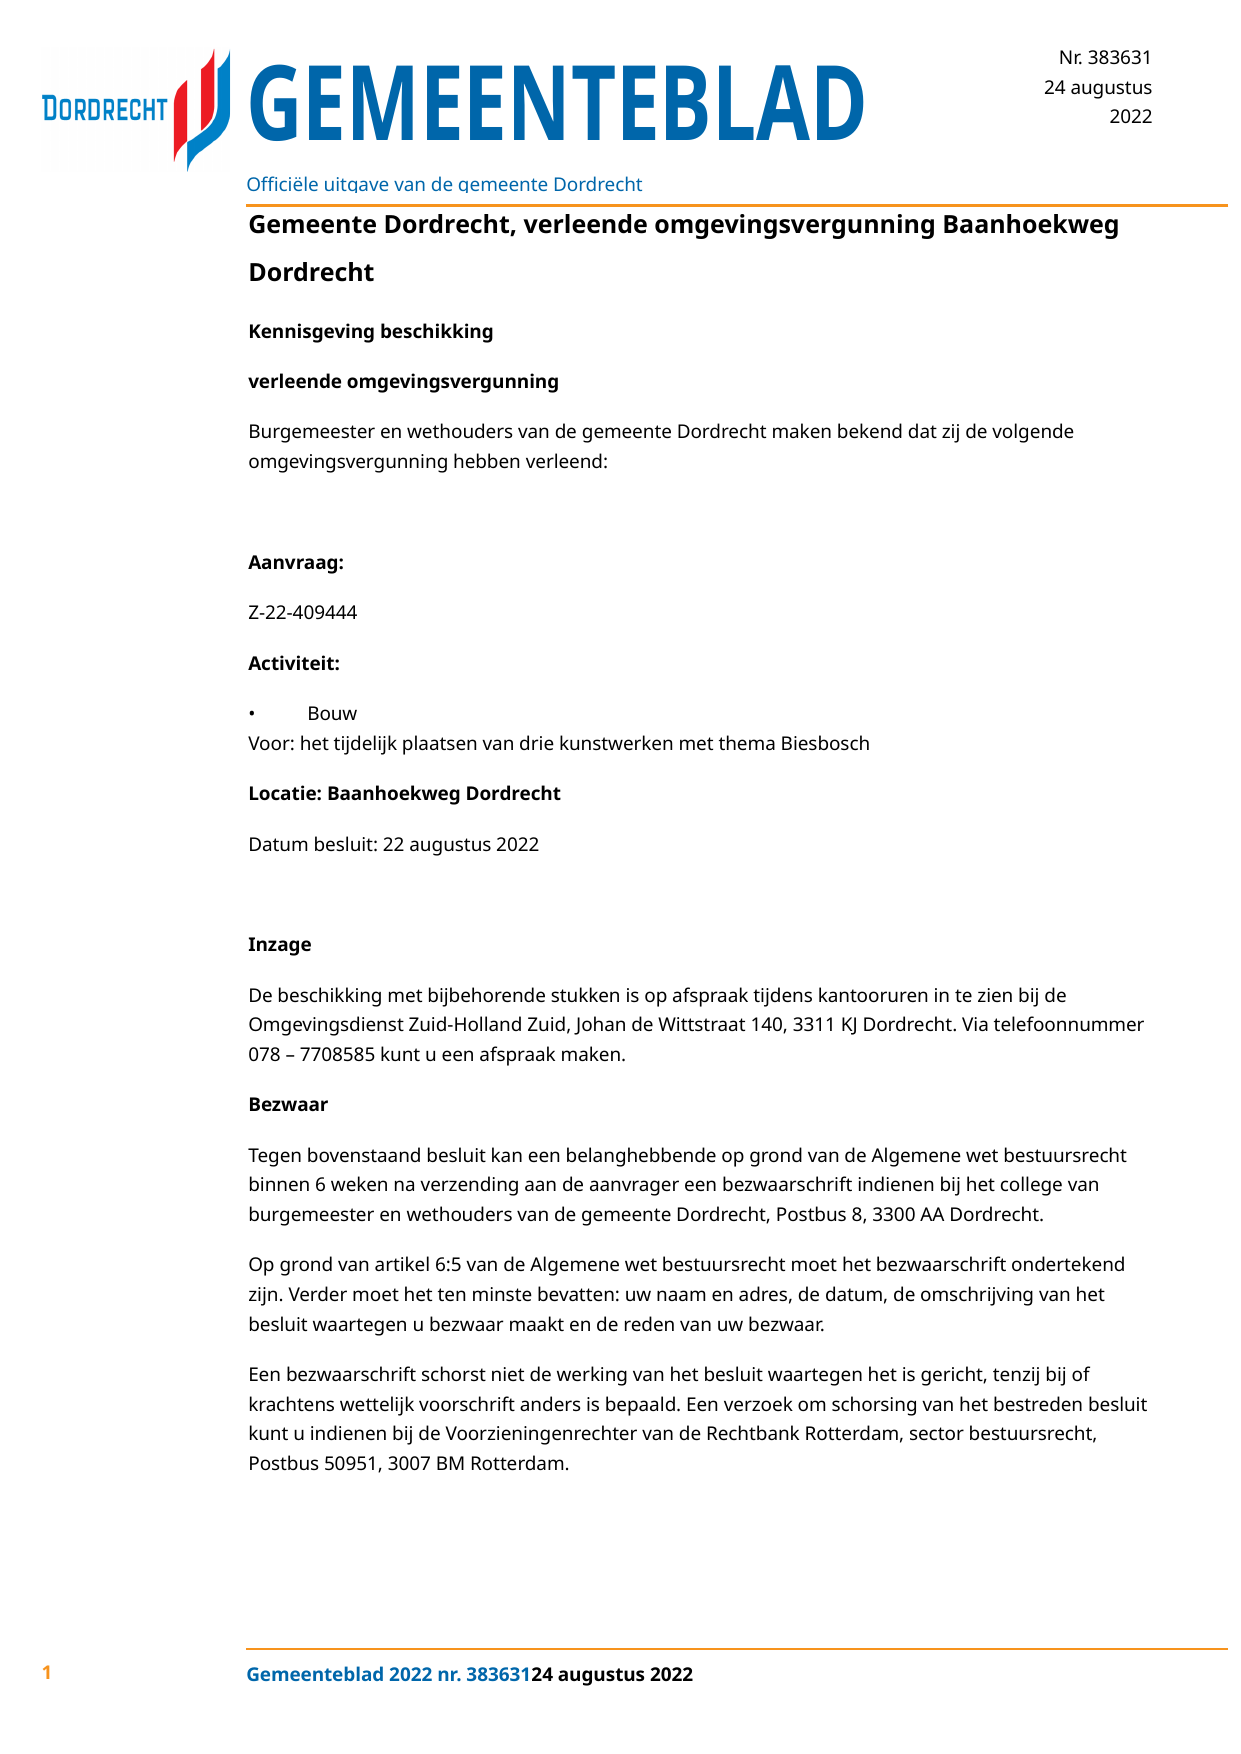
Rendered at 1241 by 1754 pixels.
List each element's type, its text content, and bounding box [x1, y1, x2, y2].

text Burgemeester en wethouders van de gemeente Dordrecht maken bekend dat zij de volgende omgevingsvergunning hebben verleend: [248, 419, 1152, 474]
text Z-22-409444 [248, 599, 1152, 625]
text Tegen bovenstaand besluit kan een belanghebbende op grond van de Algemene wet bestuursrecht binnen 6 weken na verzending aan de aanvrager een bezwaarschrift indienen bij het college van burgemeester en wethouders van de gemeente Dordrecht, Postbus 8, 3300 AA Dordrecht. [248, 1142, 1152, 1227]
text verleende omgevingsvergunning [248, 368, 1152, 394]
text Kennisgeving beschikking [248, 318, 1152, 344]
text Een bezwaarschrift schorst niet de werking van het besluit waartegen het is gericht, tenzij bij of krachtens wettelijk voorschrift anders is bepaald. Een verzoek om schorsing van het bestreden besluit kunt u indienen bij de Voorzieningenrechter van de Rechtbank Rotterdam, sector bestuursrecht, Postbus 50951, 3007 BM Rotterdam. [248, 1361, 1152, 1476]
text Locatie: Baanhoekweg Dordrecht [248, 780, 1152, 806]
text Activiteit: [248, 650, 1152, 676]
text Gemeente Dordrecht, verleende omgevingsvergunning Baanhoekweg Dordrecht [248, 207, 1152, 288]
text Voor: het tijdelijk plaatsen van drie kunstwerken met thema Biesbosch [248, 730, 1152, 756]
list Bouw [248, 700, 1152, 726]
text De beschikking met bijbehorende stukken is op afspraak tijdens kantooruren in te zien bij de Omgevingsdienst Zuid-Holland Zuid, Johan de Wittstraat 140, 3311 KJ Dordrecht. Via telefoonnummer 078 – 7708585 kunt u een afspraak maken. [248, 982, 1152, 1067]
text Bezwaar [248, 1092, 1152, 1117]
text Aanvraag: [248, 549, 1152, 575]
picture [41, 47, 231, 172]
text Datum besluit: 22 augustus 2022 [248, 831, 1152, 857]
text Op grond van artikel 6:5 van de Algemene wet bestuursrecht moet het bezwaarschrift ondertekend zijn. Verder moet het ten minste bevatten: uw naam en adres, de datum, de omschrijving van het besluit waartegen u bezwaar maakt en de reden van uw bezwaar. [248, 1252, 1152, 1337]
text Inzage [248, 932, 1152, 957]
